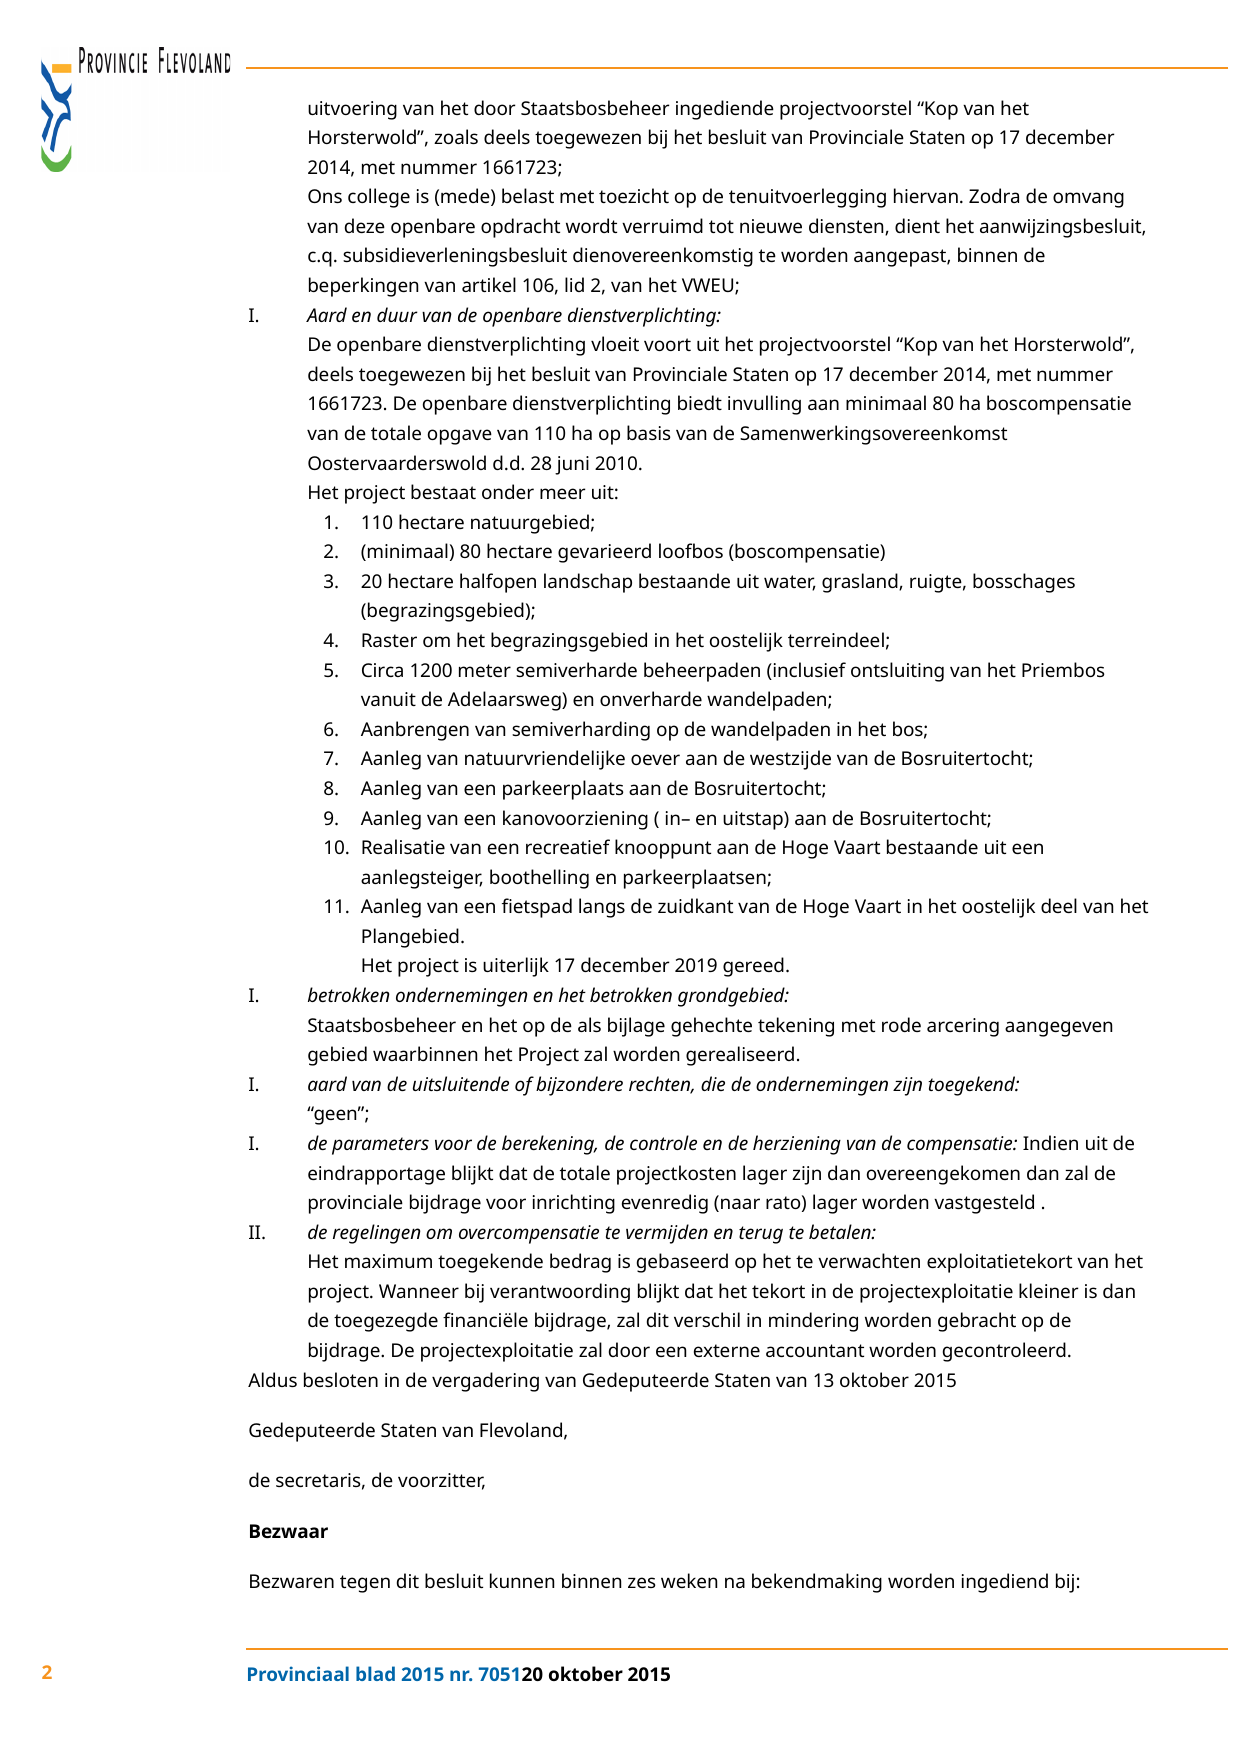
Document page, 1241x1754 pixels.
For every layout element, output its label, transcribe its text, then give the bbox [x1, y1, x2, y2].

list Aanbrengen van semiverharding op de wandelpaden in het bos; [323, 716, 1152, 742]
list Aanleg van een fietspad langs de zuidkant van de Hoge Vaart in het oostelijk deel van het Plangebied. [323, 893, 1152, 949]
list Aard en duur van de openbare dienstverplichting: [248, 302, 1152, 328]
list Staatsbosbeheer en het op de als bijlage gehechte tekening met rode arcering aangegeven gebied waarbinnen het Project zal worden gerealiseerd. [248, 1012, 1152, 1067]
list Aanleg van een parkeerplaats aan de Bosruitertocht; [323, 775, 1152, 801]
list betrokken ondernemingen en het betrokken grondgebied: [248, 982, 1152, 1008]
list Aanleg van een kanovoorziening ( in– en uitstap) aan de Bosruitertocht; [323, 805, 1152, 831]
list (minimaal) 80 hectare gevarieerd loofbos (boscompensatie) [323, 538, 1152, 564]
list Het maximum toegekende bedrag is gebaseerd op het te verwachten exploitatietekort van het project. Wanneer bij verantwoording blijkt dat het tekort in de projectexploitatie kleiner is dan de toegezegde financiële bijdrage, zal dit verschil in mindering worden gebracht op de bijdrage. De projectexploitatie zal door een externe accountant worden gecontroleerd. [248, 1248, 1152, 1363]
list Raster om het begrazingsgebied in het oostelijk terreindeel; [323, 627, 1152, 653]
list Circa 1200 meter semiverharde beheerpaden (inclusief ontsluiting van het Priembos vanuit de Adelaarsweg) en onverharde wandelpaden; [323, 657, 1152, 712]
list 110 hectare natuurgebied; [323, 509, 1152, 535]
list “geen”; [248, 1101, 1152, 1126]
list aard van de uitsluitende of bijzondere rechten, die de ondernemingen zijn toegekend: [248, 1071, 1152, 1097]
text Gedeputeerde Staten van Flevoland, [248, 1417, 1152, 1443]
list 20 hectare halfopen landschap bestaande uit water, grasland, ruigte, bosschages (begrazingsgebied); [323, 568, 1152, 623]
list de regelingen om overcompensatie te vermijden en terug te betalen: [248, 1219, 1152, 1245]
text Bezwaar [248, 1518, 1152, 1544]
list Aanleg van natuurvriendelijke oever aan de westzijde van de Bosruitertocht; [323, 746, 1152, 771]
list Realisatie van een recreatief knooppunt aan de Hoge Vaart bestaande uit een aanlegsteiger, boothelling en parkeerplaatsen; [323, 834, 1152, 890]
picture [41, 47, 231, 172]
list De openbare dienstverplichting vloeit voort uit het projectvoorstel “Kop van het Horsterwold”, deels toegewezen bij het besluit van Provinciale Staten op 17 december 2014, met nummer 1661723. De openbare dienstverplichting biedt invulling aan minimaal 80 ha boscompensatie van de totale opgave van 110 ha op basis van de Samenwerkingsovereenkomst Oostervaarderswold d.d. 28 juni 2010. [248, 331, 1152, 476]
list Het project bestaat onder meer uit: [248, 479, 1152, 505]
list Het project is uiterlijk 17 december 2019 gereed. [323, 953, 1152, 978]
list de parameters voor de berekening, de controle en de herziening van de compensatie: Indien uit de eindrapportage blijkt dat de totale projectkosten lager zijn dan overeengekomen dan zal de provinciale bijdrage voor inrichting evenredig (naar rato) lager worden vastgesteld . [248, 1130, 1152, 1215]
text Aldus besloten in de vergadering van Gedeputeerde Staten van 13 oktober 2015 [248, 1367, 1152, 1393]
text de secretaris, de voorzitter, [248, 1468, 1152, 1493]
list uitvoering van het door Staatsbosbeheer ingediende projectvoorstel “Kop van het Horsterwold”, zoals deels toegewezen bij het besluit van Provinciale Staten op 17 december 2014, met nummer 1661723; [248, 95, 1152, 180]
text Bezwaren tegen dit besluit kunnen binnen zes weken na bekendmaking worden ingediend bij: [248, 1568, 1152, 1594]
list Ons college is (mede) belast met toezicht op de tenuitvoerlegging hiervan. Zodra de omvang van deze openbare opdracht wordt verruimd tot nieuwe diensten, dient het aanwijzingsbesluit, c.q. subsidieverleningsbesluit dienovereenkomstig te worden aangepast, binnen de beperkingen van artikel 106, lid 2, van het VWEU; [248, 183, 1152, 298]
